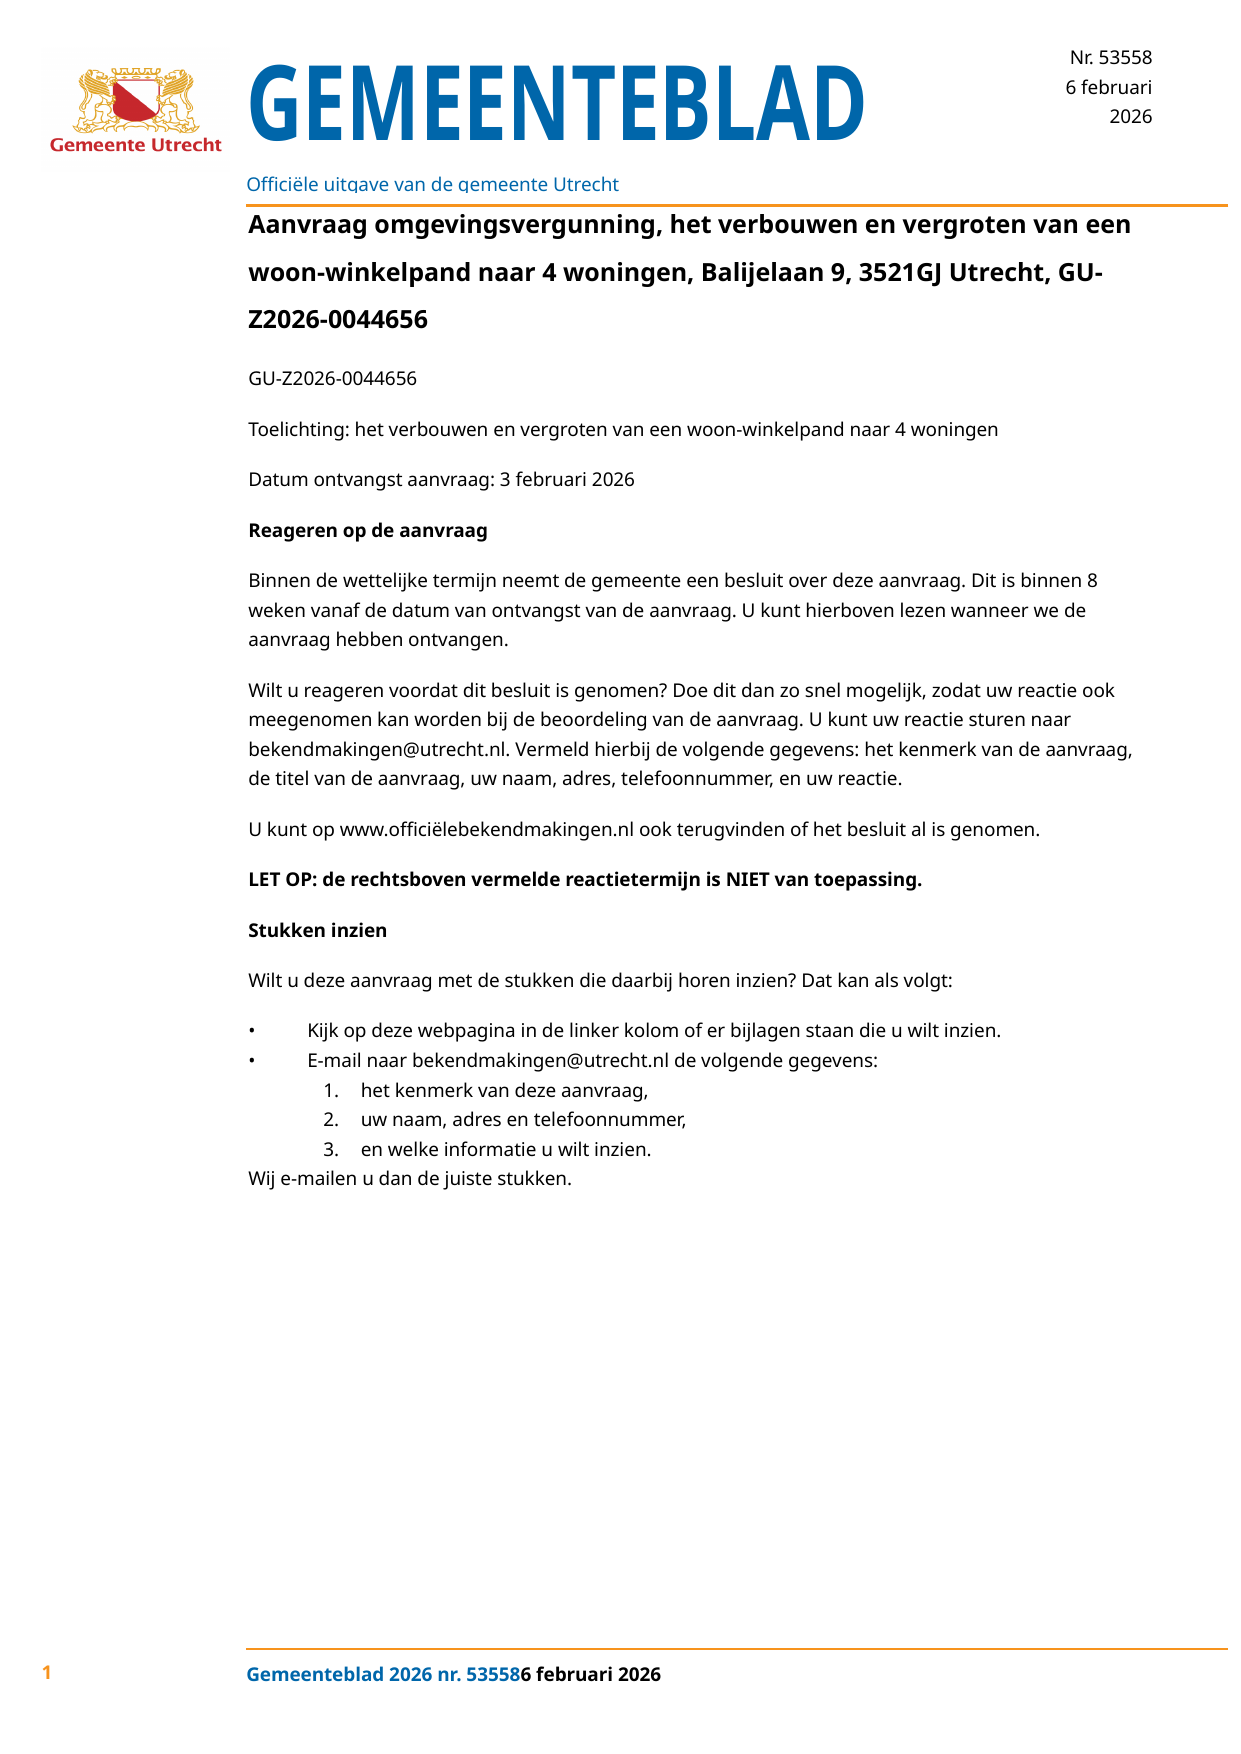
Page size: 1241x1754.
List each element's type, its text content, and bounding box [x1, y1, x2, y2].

text Reageren op de aanvraag [248, 517, 1152, 542]
text Toelichting: het verbouwen en vergroten van een woon-winkelpand naar 4 woningen [248, 416, 1152, 442]
text Wilt u deze aanvraag met de stukken die daarbij horen inzien? Dat kan als volgt: [248, 967, 1152, 993]
list en welke informatie u wilt inzien. [323, 1136, 1152, 1162]
list uw naam, adres en telefoonnummer, [323, 1106, 1152, 1132]
text Aanvraag omgevingsvergunning, het verbouwen en vergroten van een woon-winkelpand naar 4 woningen, Balijelaan 9, 3521GJ Utrecht, GU-Z2026-0044656 [248, 207, 1152, 336]
list het kenmerk van deze aanvraag, [323, 1077, 1152, 1102]
text Stukken inzien [248, 917, 1152, 942]
text Wilt u reageren voordat dit besluit is genomen? Doe dit dan zo snel mogelijk, zodat uw reactie ook meegenomen kan worden bij de beoordeling van de aanvraag. U kunt uw reactie sturen naar bekendmakingen@utrecht.nl. Vermeld hierbij de volgende gegevens: het kenmerk van de aanvraag, de titel van de aanvraag, uw naam, adres, telefoonnummer, en uw reactie. [248, 677, 1152, 791]
text Datum ontvangst aanvraag: 3 februari 2026 [248, 466, 1152, 492]
text LET OP: de rechtsboven vermelde reactietermijn is NIET van toepassing. [248, 866, 1152, 892]
text Binnen de wettelijke termijn neemt de gemeente een besluit over deze aanvraag. Dit is binnen 8 weken vanaf de datum van ontvangst van de aanvraag. U kunt hierboven lezen wanneer we de aanvraag hebben ontvangen. [248, 567, 1152, 652]
text Wij e-mailen u dan de juiste stukken. [248, 1166, 1152, 1191]
picture [41, 47, 231, 172]
text U kunt op www.officiëlebekendmakingen.nl ook terugvinden of het besluit al is genomen. [248, 816, 1152, 842]
list Kijk op deze webpagina in de linker kolom of er bijlagen staan die u wilt inzien. [248, 1018, 1152, 1043]
text GU-Z2026-0044656 [248, 366, 1152, 391]
list E-mail naar bekendmakingen@utrecht.nl de volgende gegevens: [248, 1047, 1152, 1073]
